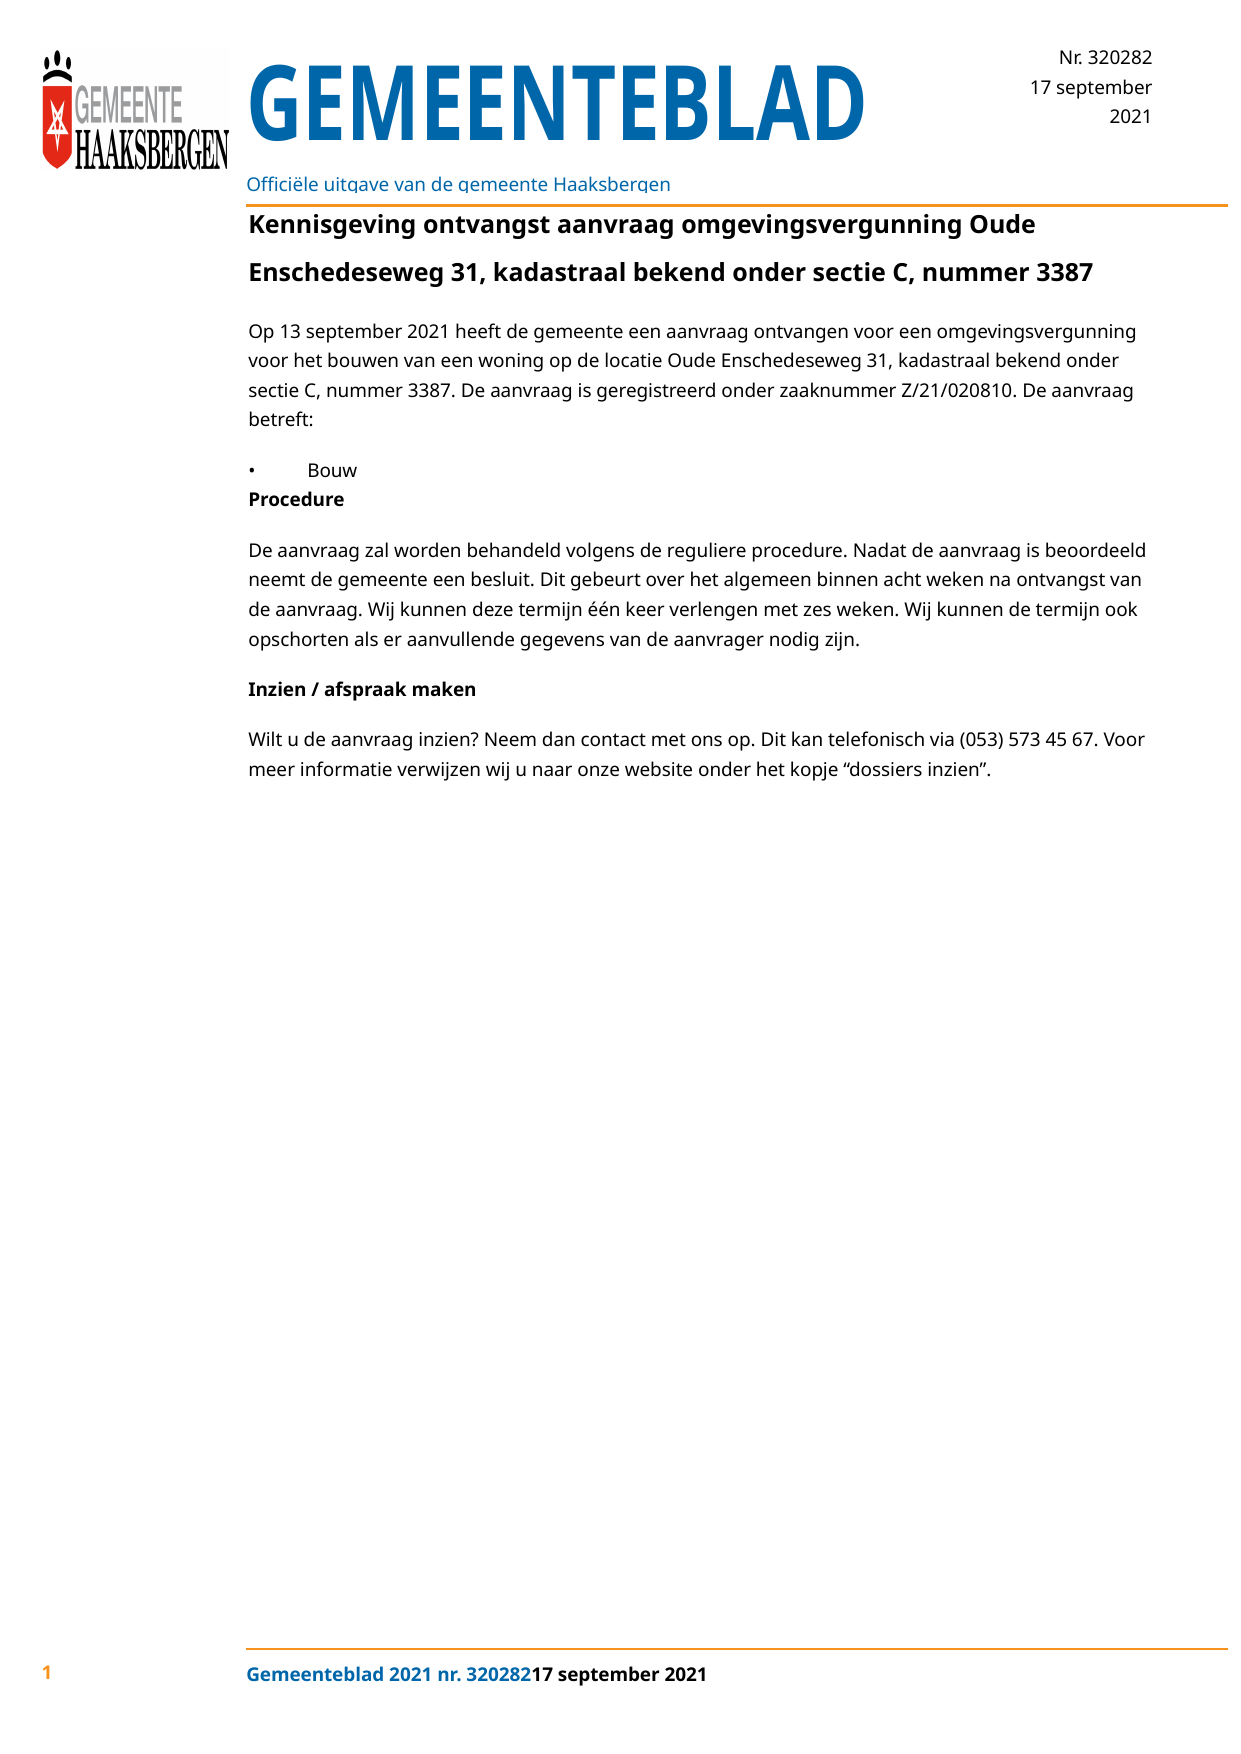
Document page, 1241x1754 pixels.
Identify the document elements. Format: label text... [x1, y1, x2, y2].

text Op 13 september 2021 heeft de gemeente een aanvraag ontvangen voor een omgevingsvergunning voor het bouwen van een woning op de locatie Oude Enschedeseweg 31, kadastraal bekend onder sectie C, nummer 3387. De aanvraag is geregistreerd onder zaaknummer Z/21/020810. De aanvraag betreft: [248, 318, 1152, 432]
text Procedure [248, 487, 1152, 512]
text De aanvraag zal worden behandeld volgens de reguliere procedure. Nadat de aanvraag is beoordeeld neemt de gemeente een besluit. Dit gebeurt over het algemeen binnen acht weken na ontvangst van de aanvraag. Wij kunnen deze termijn één keer verlengen met zes weken. Wij kunnen de termijn ook opschorten als er aanvullende gegevens van de aanvrager nodig zijn. [248, 537, 1152, 652]
text Wilt u de aanvraag inzien? Neem dan contact met ons op. Dit kan telefonisch via (053) 573 45 67. Voor meer informatie verwijzen wij u naar onze website onder het kopje “dossiers inzien”. [248, 727, 1152, 782]
list Bouw [248, 457, 1152, 483]
text Inzien / afspraak maken [248, 676, 1152, 702]
text Kennisgeving ontvangst aanvraag omgevingsvergunning Oude Enschedeseweg 31, kadastraal bekend onder sectie C, nummer 3387 [248, 207, 1152, 288]
picture [41, 47, 231, 172]
